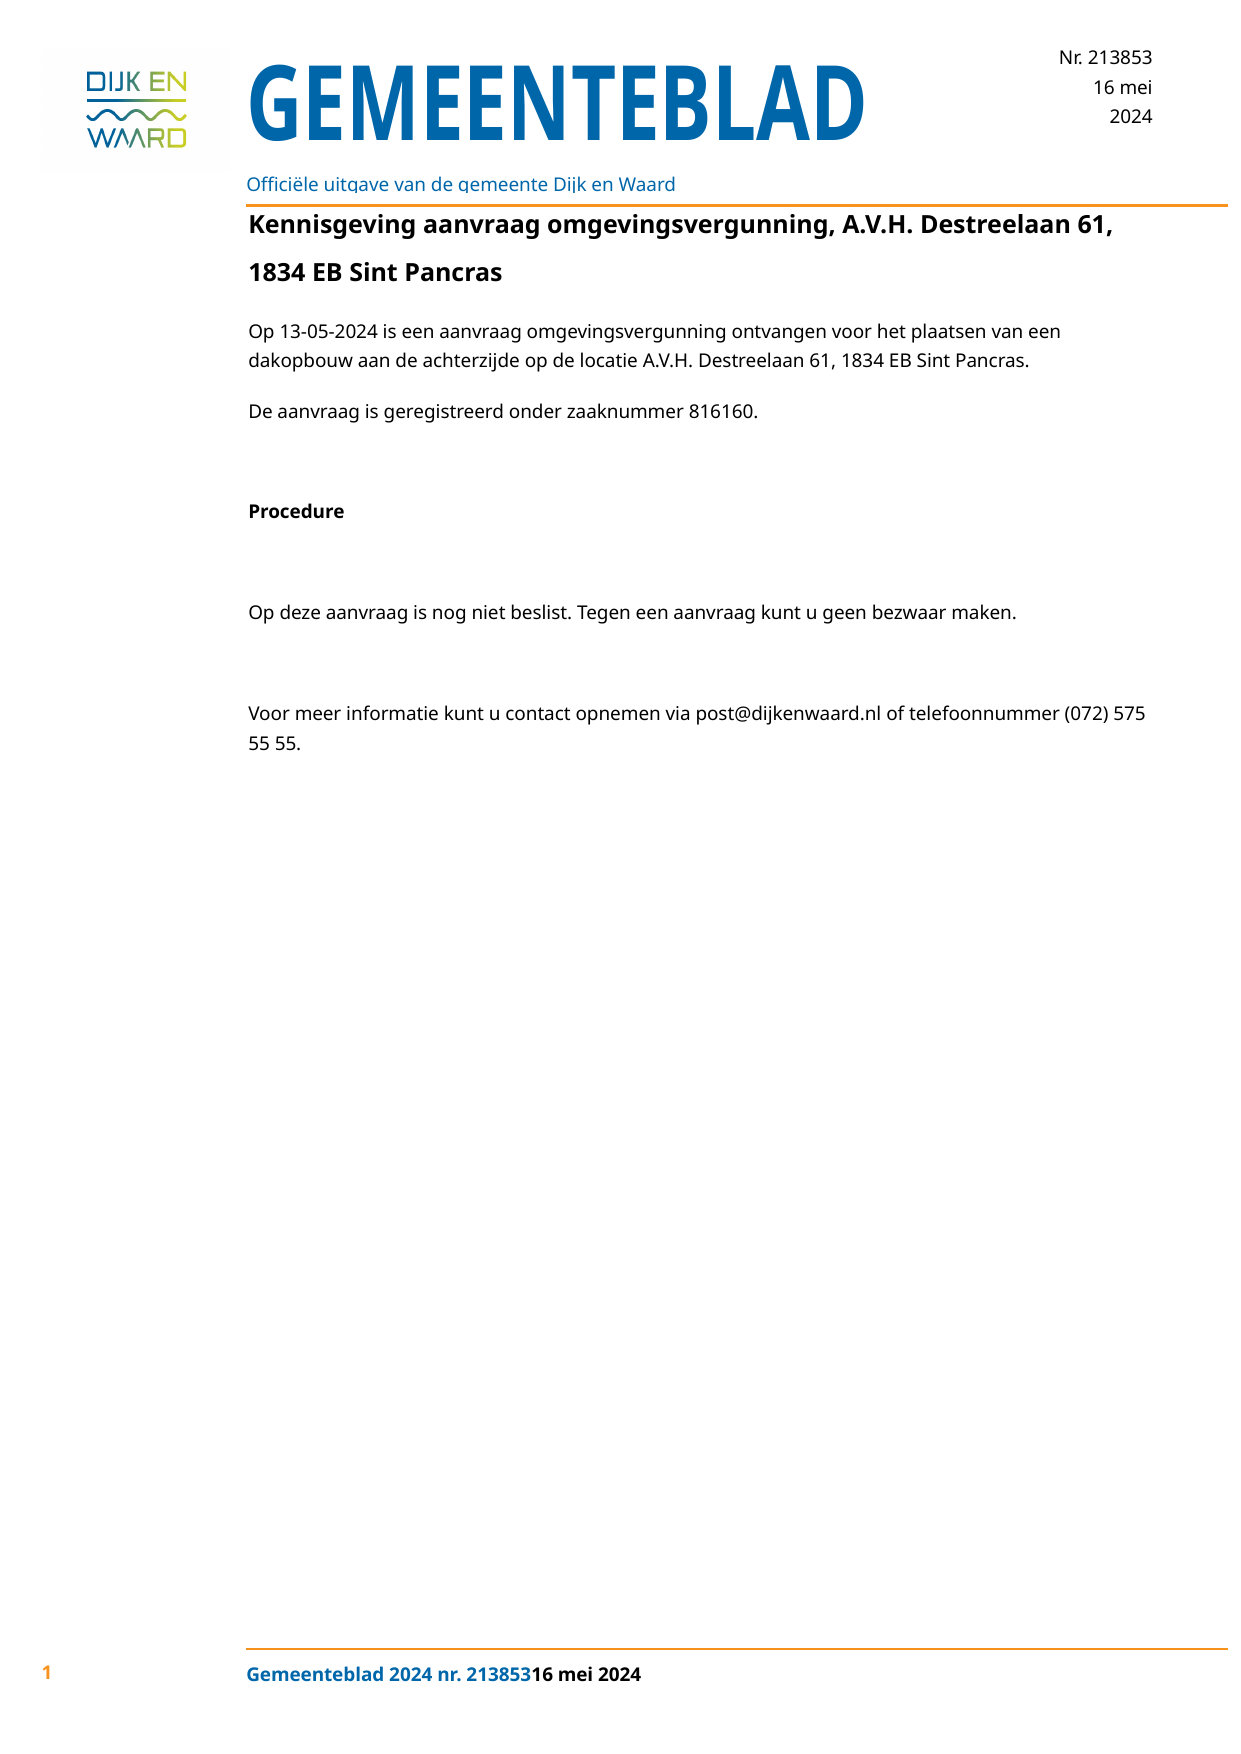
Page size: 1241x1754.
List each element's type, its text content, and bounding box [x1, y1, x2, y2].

picture [41, 47, 231, 172]
text Op 13-05-2024 is een aanvraag omgevingsvergunning ontvangen voor het plaatsen van een dakopbouw aan de achterzijde op de locatie A.V.H. Destreelaan 61, 1834 EB Sint Pancras. [248, 318, 1152, 373]
text Voor meer informatie kunt u contact opnemen via post@dijkenwaard.nl of telefoonnummer (072) 575 55 55. [248, 700, 1152, 756]
text Kennisgeving aanvraag omgevingsvergunning, A.V.H. Destreelaan 61, 1834 EB Sint Pancras [248, 207, 1152, 288]
text De aanvraag is geregistreerd onder zaaknummer 816160. [248, 398, 1152, 424]
text Op deze aanvraag is nog niet beslist. Tegen een aanvraag kunt u geen bezwaar maken. [248, 599, 1152, 625]
text Procedure [248, 499, 1152, 524]
